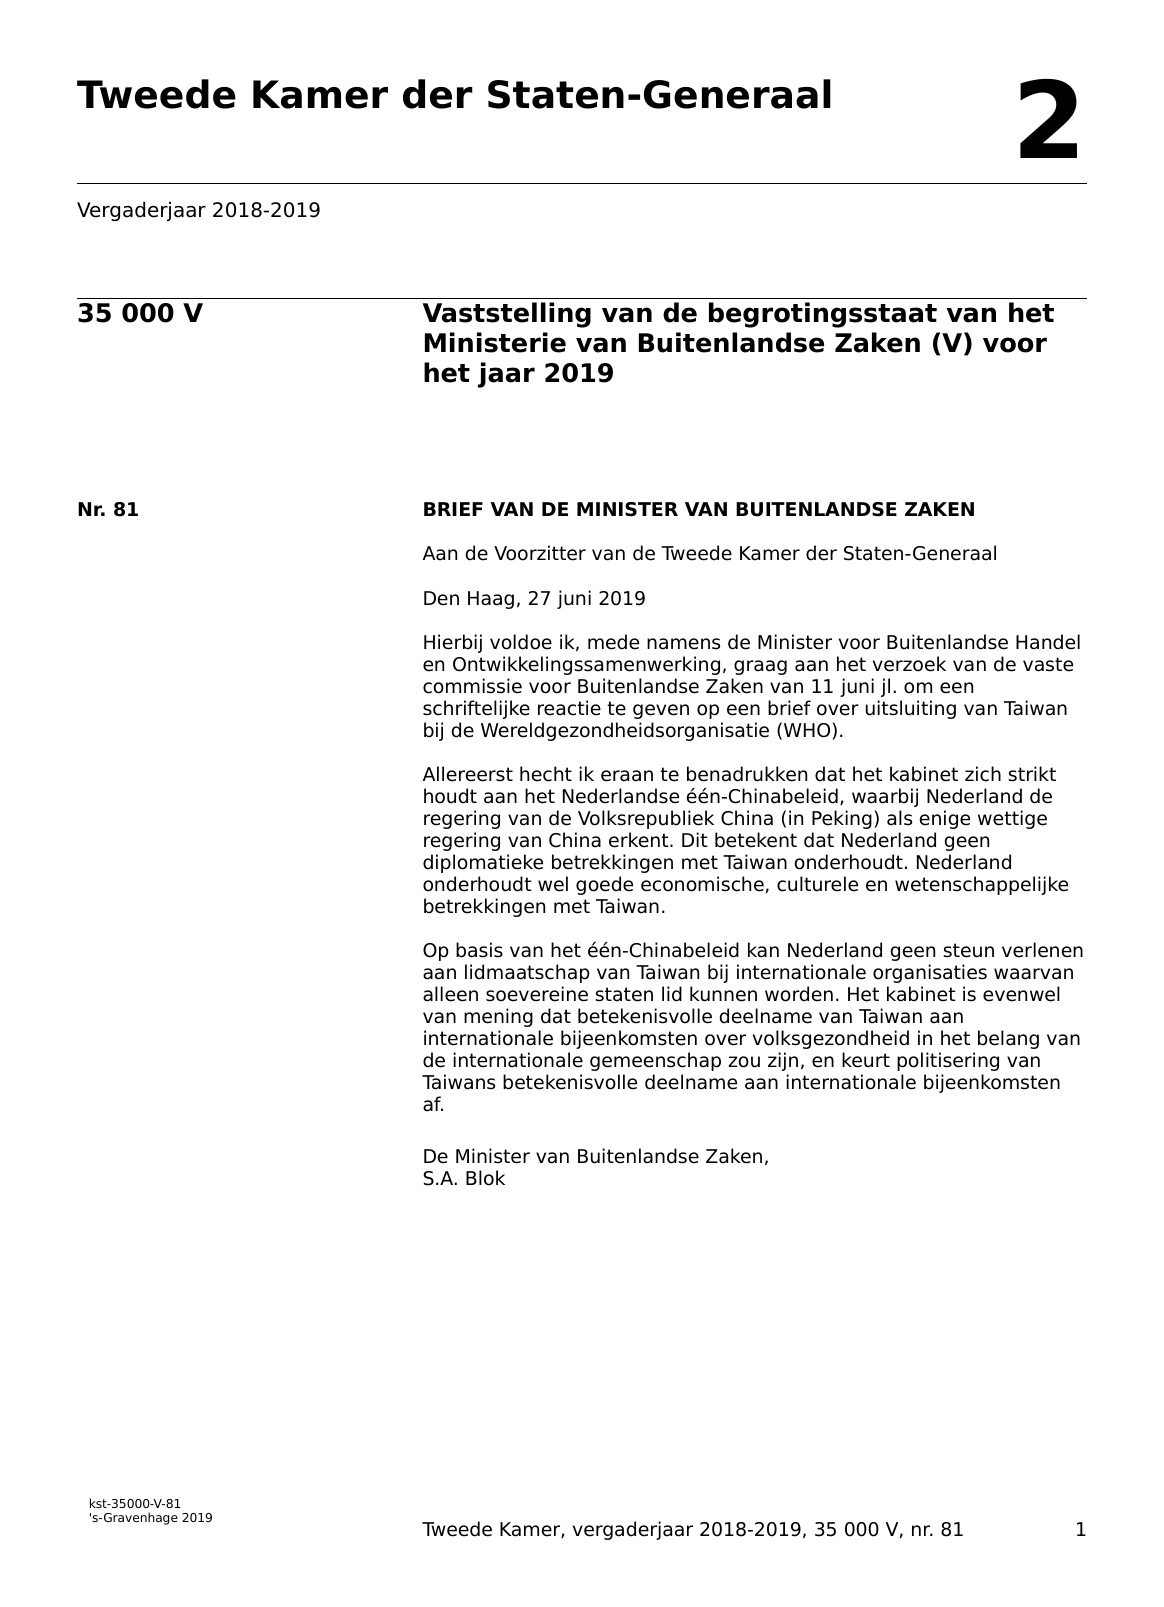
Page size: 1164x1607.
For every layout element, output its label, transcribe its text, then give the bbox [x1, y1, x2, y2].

text kst-35000-V-81 [88, 1497, 323, 1511]
table_header 2 [886, 59, 1087, 183]
text Allereerst hecht ik eraan te benadrukken dat het kabinet zich strikt houdt aan het Nederlandse één-Chinabeleid, waarbij Nederland de regering van de Volksrepubliek China (in Peking) als enige wettige regering van China erkent. Dit betekent dat Nederland geen diplomatieke betrekkingen met Taiwan onderhoudt. Nederland onderhoudt wel goede economische, culturele en wetenschappelijke betrekkingen met Taiwan. [422, 764, 1087, 917]
text 's-Gravenhage 2019 [88, 1511, 323, 1525]
table_header Tweede Kamer der Staten-Generaal [77, 59, 886, 183]
subtitle 35 000 V Vaststelling van de begrotingsstaat van het Ministerie van Buitenlandse Zaken (V) voor het jaar 2019 [77, 299, 1087, 388]
text Op basis van het één-Chinabeleid kan Nederland geen steun verlenen aan lidmaatschap van Taiwan bij internationale organisaties waarvan alleen soevereine staten lid kunnen worden. Het kabinet is evenwel van mening dat betekenisvolle deelname van Taiwan aan internationale bijeenkomsten over volksgezondheid in het belang van de internationale gemeenschap zou zijn, en keurt politisering van Taiwans betekenisvolle deelname aan internationale bijeenkomsten af. [422, 940, 1087, 1116]
text Aan de Voorzitter van de Tweede Kamer der Staten-Generaal [422, 543, 1087, 565]
text Hierbij voldoe ik, mede namens de Minister voor Buitenlandse Handel en Ontwikkelingssamenwerking, graag aan het verzoek van de vaste commissie voor Buitenlandse Zaken van 11 juni jl. om een schriftelijke reactie te geven op een brief over uitsluiting van Taiwan bij de Wereldgezondheidsorganisatie (WHO). [422, 632, 1087, 741]
table_cell Vergaderjaar 2018-2019 [77, 184, 1087, 298]
text De Minister van Buitenlandse Zaken, S.A. Blok [422, 1146, 1087, 1189]
text Den Haag, 27 juni 2019 [422, 587, 1087, 609]
subtitle Nr. 81 BRIEF VAN DE MINISTER VAN BUITENLANDSE ZAKEN [77, 499, 1087, 521]
